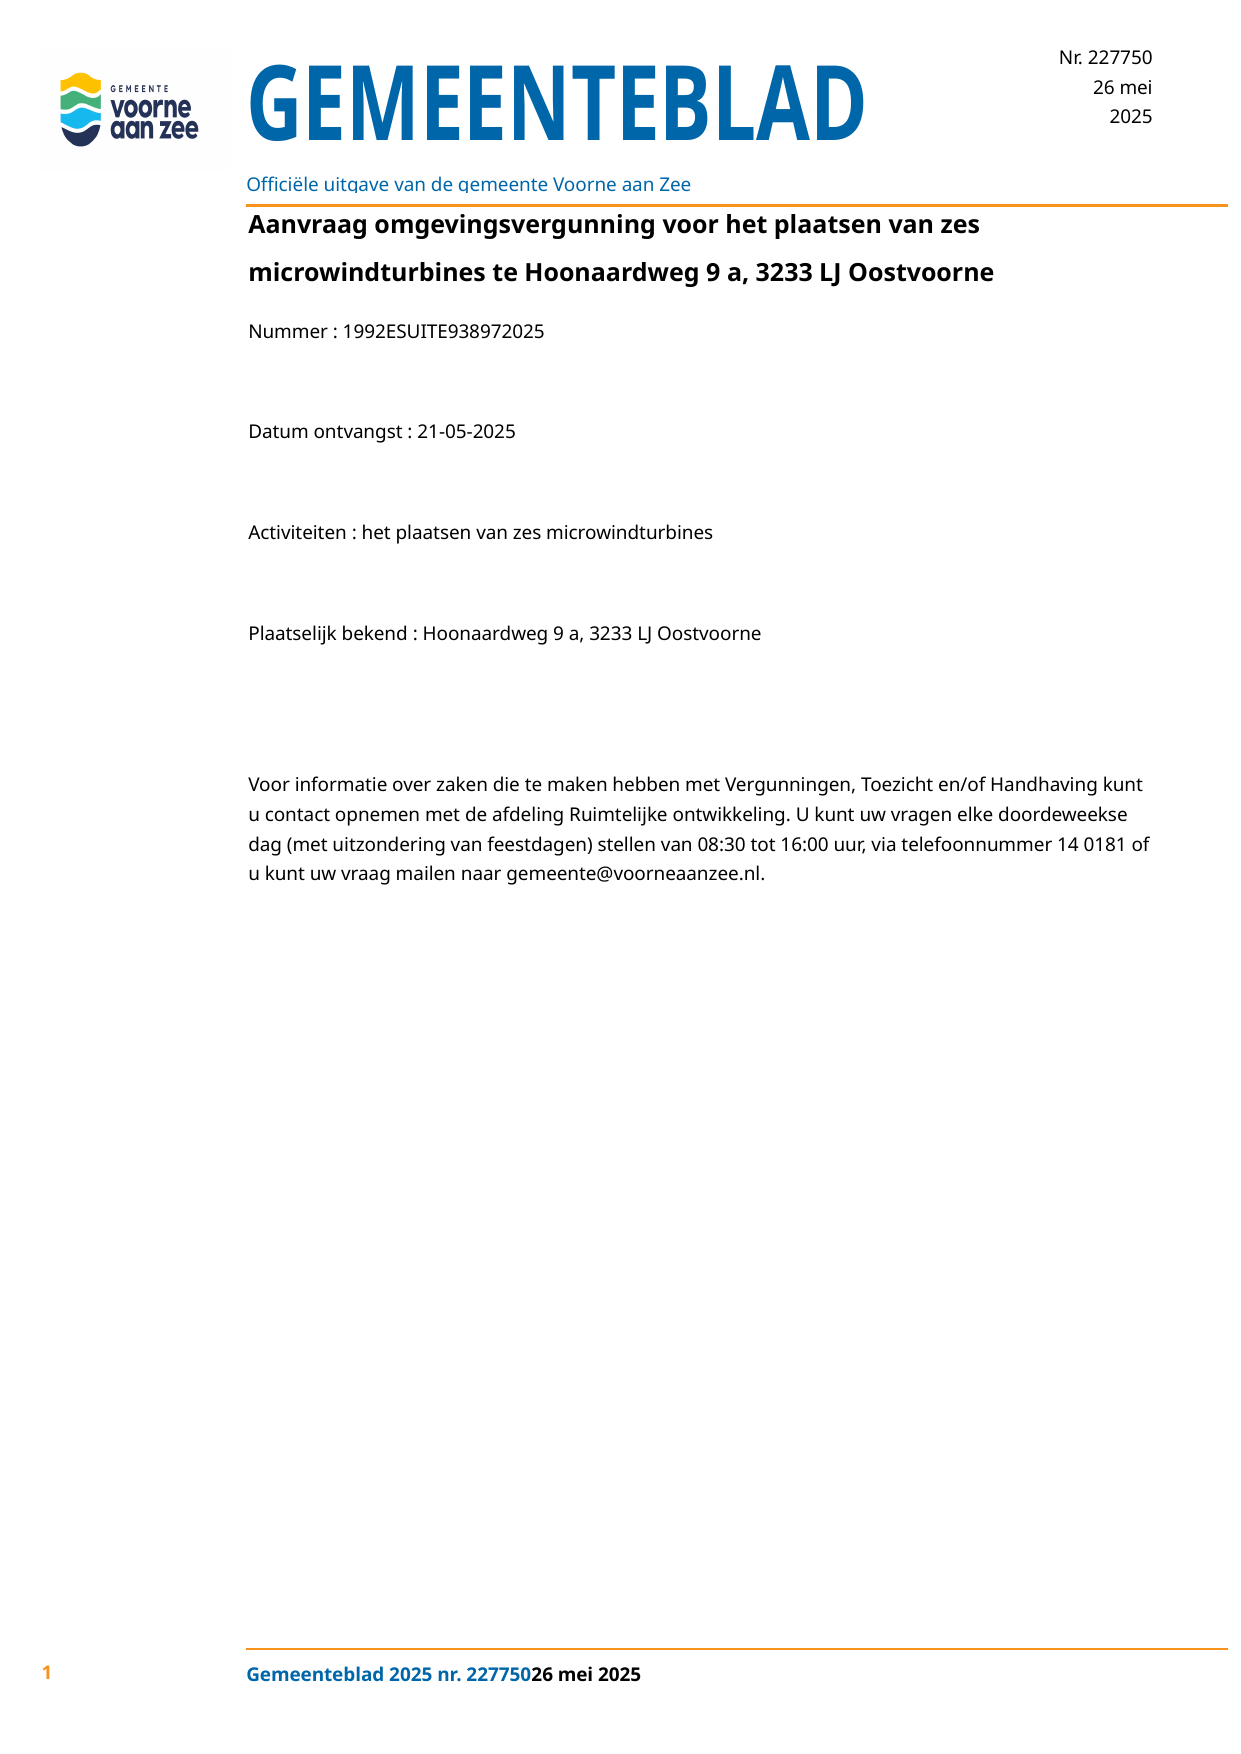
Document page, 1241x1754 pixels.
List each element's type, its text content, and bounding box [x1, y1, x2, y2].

text Datum ontvangst : 21-05-2025 [248, 419, 1152, 444]
text Voor informatie over zaken die te maken hebben met Vergunningen, Toezicht en/of Handhaving kunt u contact opnemen met de afdeling Ruimtelijke ontwikkeling. U kunt uw vragen elke doordeweekse dag (met uitzondering van feestdagen) stellen van 08:30 tot 16:00 uur, via telefoonnummer 14 0181 of u kunt uw vraag mailen naar gemeente@voorneaanzee.nl. [248, 772, 1152, 886]
text Aanvraag omgevingsvergunning voor het plaatsen van zes microwindturbines te Hoonaardweg 9 a, 3233 LJ Oostvoorne [248, 207, 1152, 288]
text Nummer : 1992ESUITE938972025 [248, 318, 1152, 344]
text Plaatselijk bekend : Hoonaardweg 9 a, 3233 LJ Oostvoorne [248, 620, 1152, 646]
picture [41, 47, 231, 172]
text Activiteiten : het plaatsen van zes microwindturbines [248, 519, 1152, 545]
